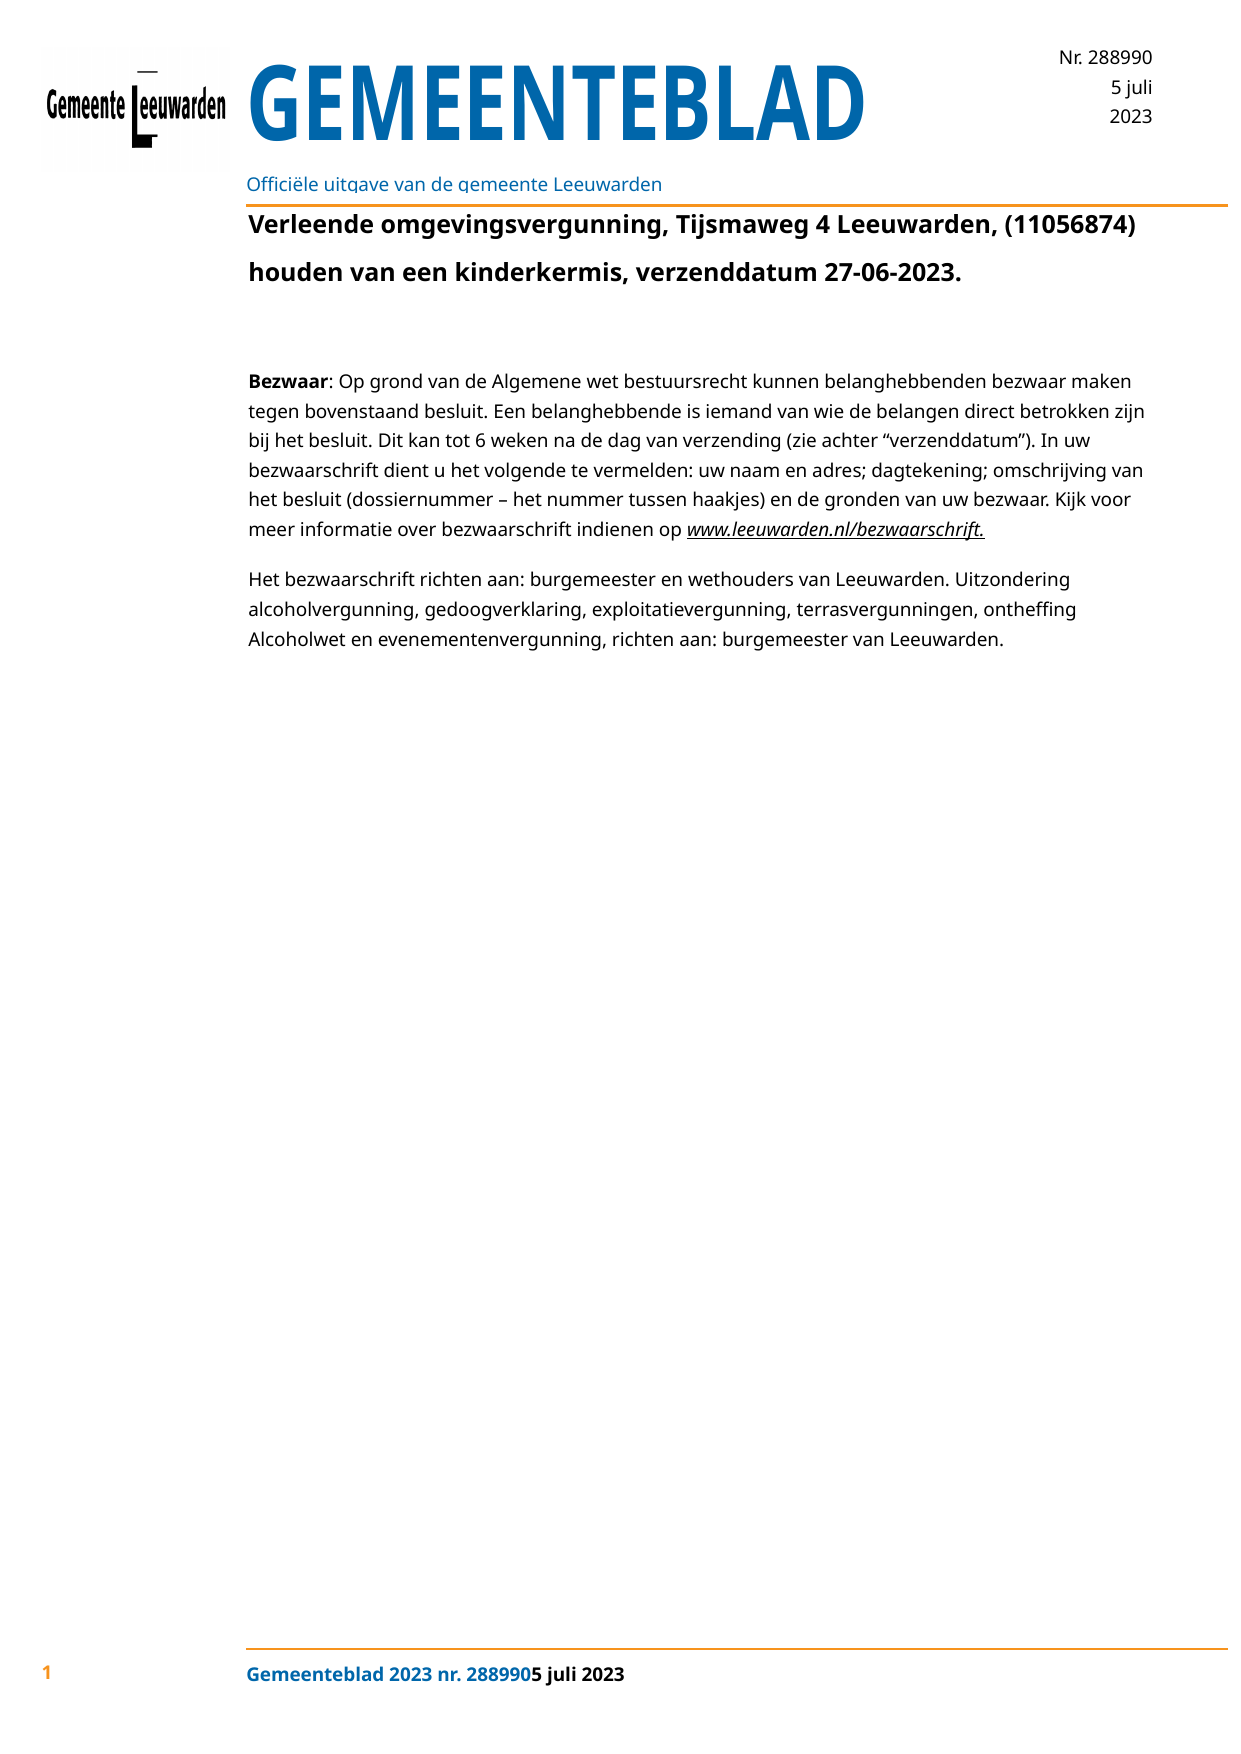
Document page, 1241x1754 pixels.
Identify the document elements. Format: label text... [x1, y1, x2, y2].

picture [41, 47, 231, 172]
text Bezwaar: Op grond van de Algemene wet bestuursrecht kunnen belanghebbenden bezwaar maken tegen bovenstaand besluit. Een belanghebbende is iemand van wie de belangen direct betrokken zijn bij het besluit. Dit kan tot 6 weken na de dag van verzending (zie achter “verzenddatum”). In uw bezwaarschrift dient u het volgende te vermelden: uw naam en adres; dagtekening; omschrijving van het besluit (dossiernummer – het nummer tussen haakjes) en de gronden van uw bezwaar. Kijk voor meer informatie over bezwaarschrift indienen op www.leeuwarden.nl/bezwaarschrift. [248, 368, 1152, 542]
text Verleende omgevingsvergunning, Tijsmaweg 4 Leeuwarden, (11056874) houden van een kinderkermis, verzenddatum 27-06-2023. [248, 207, 1152, 288]
text Het bezwaarschrift richten aan: burgemeester en wethouders van Leeuwarden. Uitzondering alcoholvergunning, gedoogverklaring, exploitatievergunning, terrasvergunningen, ontheffing Alcoholwet en evenementenvergunning, richten aan: burgemeester van Leeuwarden. [248, 567, 1152, 652]
